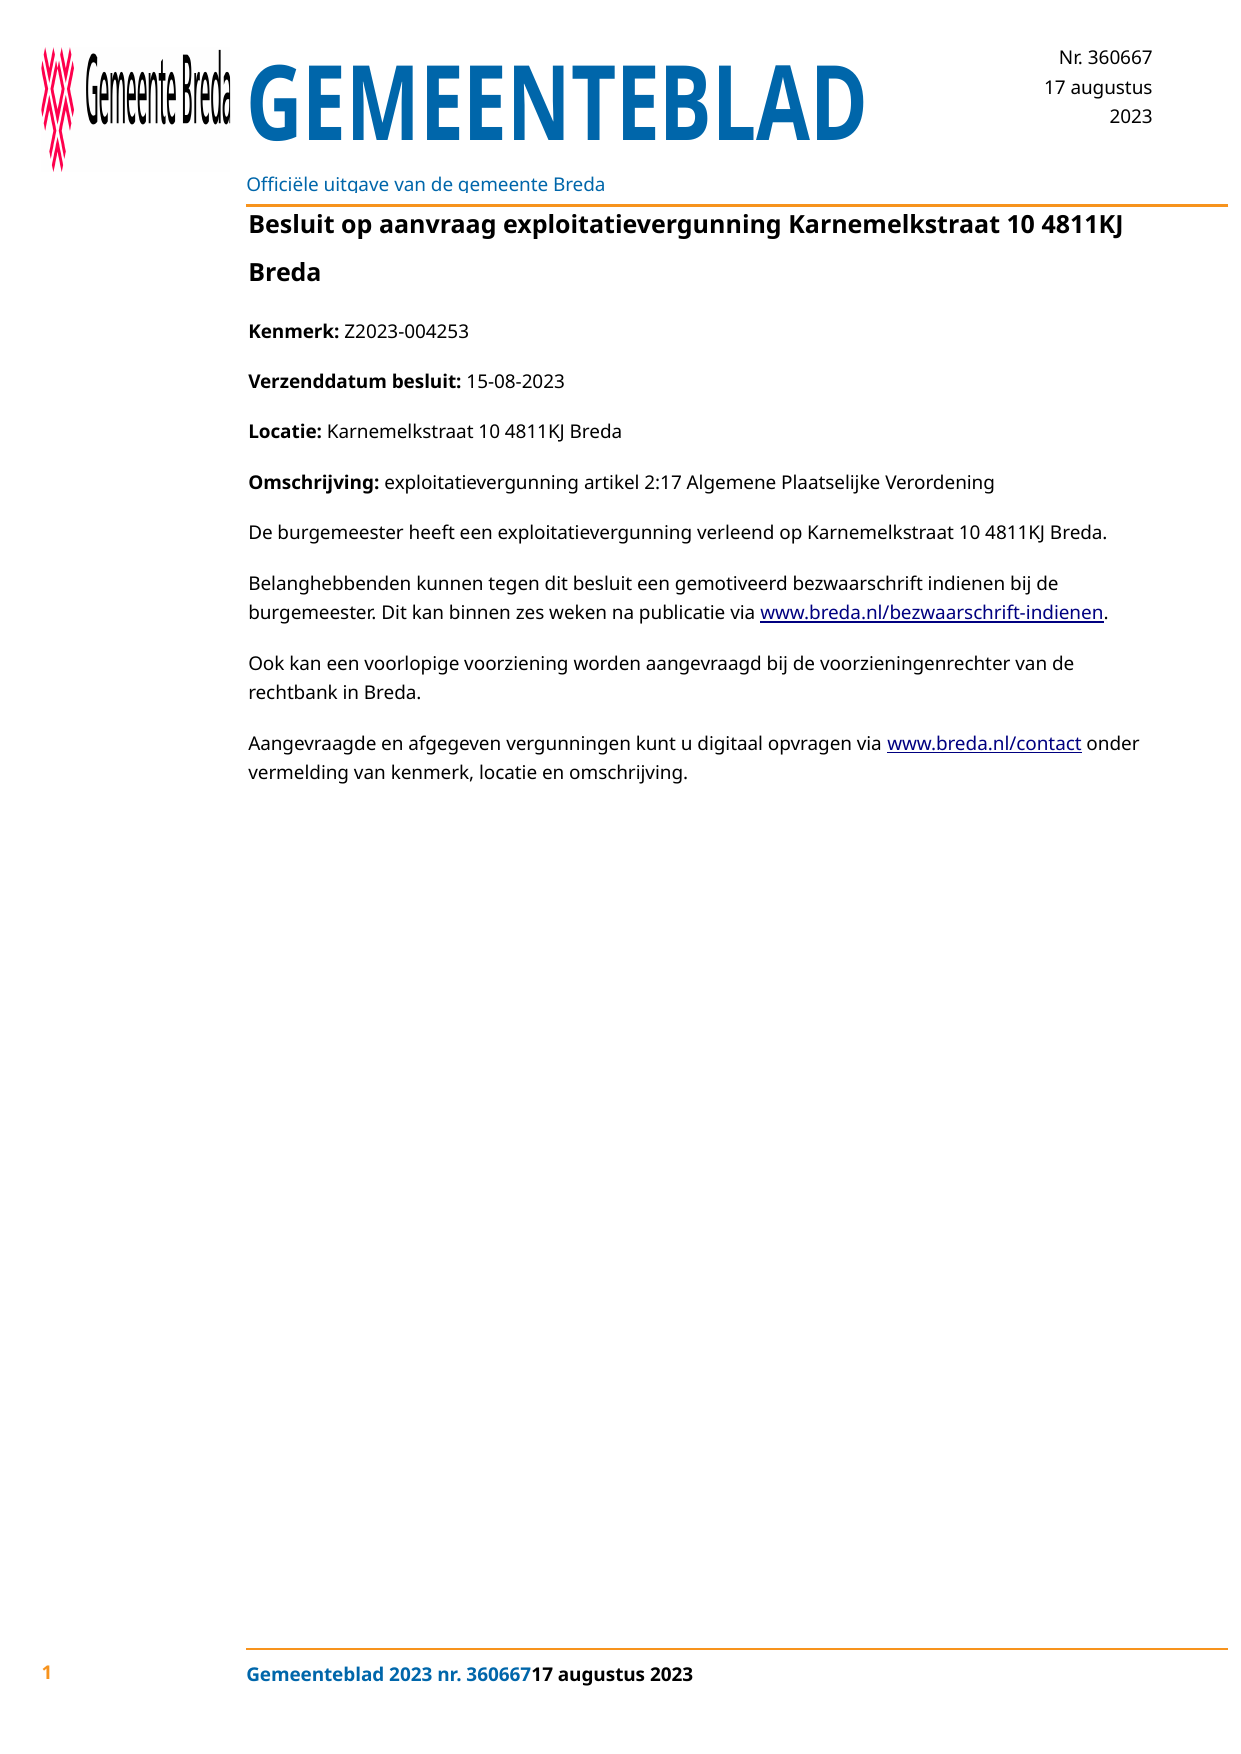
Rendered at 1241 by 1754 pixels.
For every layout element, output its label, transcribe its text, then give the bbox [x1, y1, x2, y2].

text Ook kan een voorlopige voorziening worden aangevraagd bij de voorzieningenrechter van de rechtbank in Breda. [248, 650, 1152, 705]
text Verzenddatum besluit: 15-08-2023 [248, 368, 1152, 394]
text Aangevraagde en afgegeven vergunningen kunt u digitaal opvragen via www.breda.nl/contact onder vermelding van kenmerk, locatie en omschrijving. [248, 730, 1152, 785]
text Kenmerk: Z2023-004253 [248, 318, 1152, 344]
text Belanghebbenden kunnen tegen dit besluit een gemotiveerd bezwaarschrift indienen bij de burgemeester. Dit kan binnen zes weken na publicatie via www.breda.nl/bezwaarschrift-indienen. [248, 570, 1152, 625]
picture [41, 47, 231, 172]
text Omschrijving: exploitatievergunning artikel 2:17 Algemene Plaatselijke Verordening [248, 469, 1152, 495]
text Locatie: Karnemelkstraat 10 4811KJ Breda [248, 419, 1152, 444]
text Besluit op aanvraag exploitatievergunning Karnemelkstraat 10 4811KJ Breda [248, 207, 1152, 288]
text De burgemeester heeft een exploitatievergunning verleend op Karnemelkstraat 10 4811KJ Breda. [248, 519, 1152, 545]
